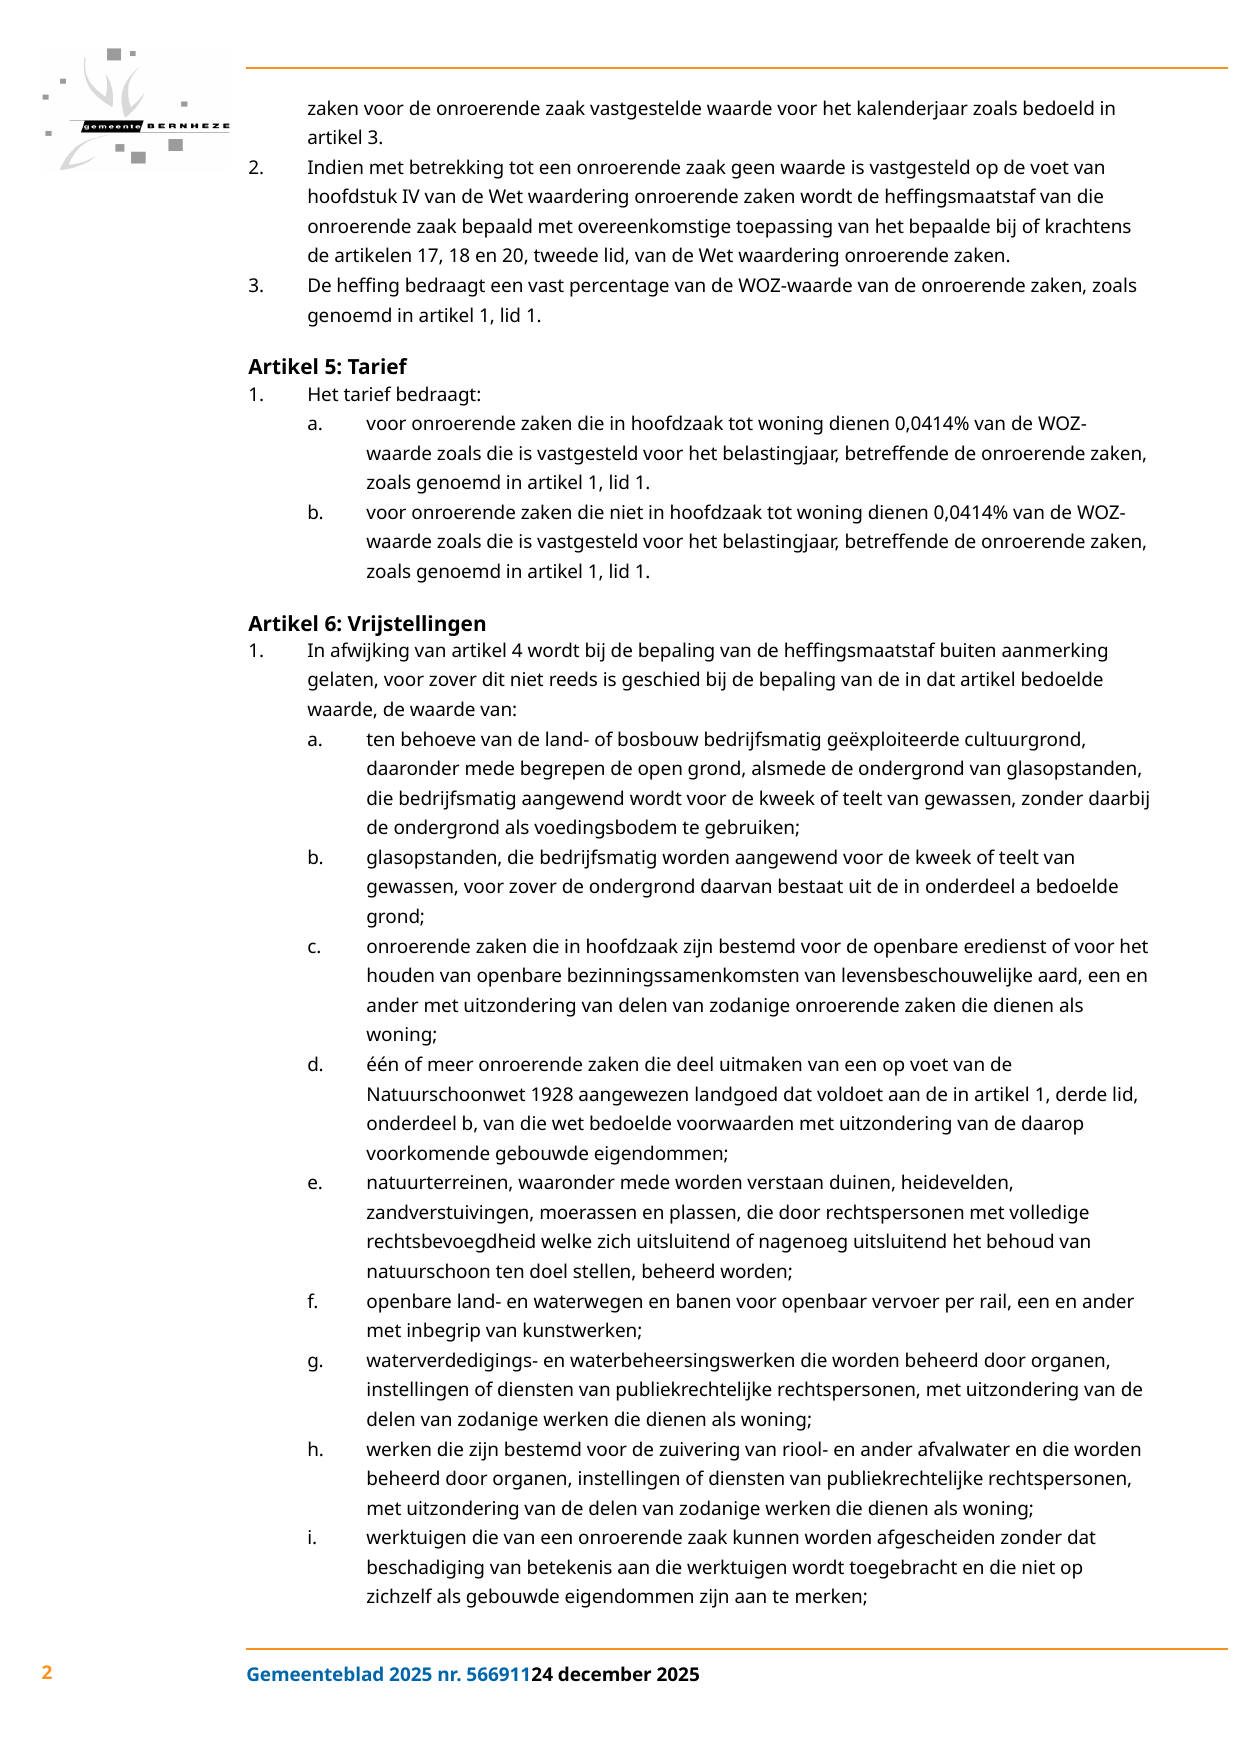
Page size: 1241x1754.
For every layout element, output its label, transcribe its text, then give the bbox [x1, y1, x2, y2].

list natuurterreinen, waaronder mede worden verstaan duinen, heidevelden, zandverstuivingen, moerassen en plassen, die door rechtspersonen met volledige rechtsbevoegdheid welke zich uitsluitend of nagenoeg uitsluitend het behoud van natuurschoon ten doel stellen, beheerd worden; [307, 1169, 1152, 1284]
list voor onroerende zaken die niet in hoofdzaak tot woning dienen 0,0414% van de WOZ-waarde zoals die is vastgesteld voor het belastingjaar, betreffende de onroerende zaken, zoals genoemd in artikel 1, lid 1. [307, 499, 1152, 584]
text Artikel 6: Vrijstellingen [248, 609, 1152, 637]
list openbare land- en waterwegen en banen voor openbaar vervoer per rail, een en ander met inbegrip van kunstwerken; [307, 1288, 1152, 1343]
list Indien met betrekking tot een onroerende zaak geen waarde is vastgesteld op de voet van hoofdstuk IV van de Wet waardering onroerende zaken wordt de heffingsmaatstaf van die onroerende zaak bepaald met overeenkomstige toepassing van het bepaalde bij of krachtens de artikelen 17, 18 en 20, tweede lid, van de Wet waardering onroerende zaken. [248, 154, 1152, 268]
picture [41, 47, 231, 172]
list Het tarief bedraagt: [248, 381, 1152, 406]
list In afwijking van artikel 4 wordt bij de bepaling van de heffingsmaatstaf buiten aanmerking gelaten, voor zover dit niet reeds is geschied bij de bepaling van de in dat artikel bedoelde waarde, de waarde van: [248, 637, 1152, 722]
list ten behoeve van de land- of bosbouw bedrijfsmatig geëxploiteerde cultuurgrond, daaronder mede begrepen de open grond, alsmede de ondergrond van glasopstanden, die bedrijfsmatig aangewend wordt voor de kweek of teelt van gewassen, zonder daarbij de ondergrond als voedingsbodem te gebruiken; [307, 726, 1152, 840]
list onroerende zaken die in hoofdzaak zijn bestemd voor de openbare eredienst of voor het houden van openbare bezinningssamenkomsten van levensbeschouwelijke aard, een en ander met uitzondering van delen van zodanige onroerende zaken die dienen als woning; [307, 933, 1152, 1047]
list één of meer onroerende zaken die deel uitmaken van een op voet van de Natuurschoonwet 1928 aangewezen landgoed dat voldoet aan de in artikel 1, derde lid, onderdeel b, van die wet bedoelde voorwaarden met uitzondering van de daarop voorkomende gebouwde eigendommen; [307, 1051, 1152, 1166]
text Artikel 5: Tarief [248, 352, 1152, 381]
list waterverdedigings- en waterbeheersingswerken die worden beheerd door organen, instellingen of diensten van publiekrechtelijke rechtspersonen, met uitzondering van de delen van zodanige werken die dienen als woning; [307, 1347, 1152, 1432]
list glasopstanden, die bedrijfsmatig worden aangewend voor de kweek of teelt van gewassen, voor zover de ondergrond daarvan bestaat uit de in onderdeel a bedoelde grond; [307, 844, 1152, 929]
list De heffing bedraagt een vast percentage van de WOZ-waarde van de onroerende zaken, zoals genoemd in artikel 1, lid 1. [248, 272, 1152, 328]
list zaken voor de onroerende zaak vastgestelde waarde voor het kalenderjaar zoals bedoeld in artikel 3. [248, 95, 1152, 150]
list werken die zijn bestemd voor de zuivering van riool- en ander afvalwater en die worden beheerd door organen, instellingen of diensten van publiekrechtelijke rechtspersonen, met uitzondering van de delen van zodanige werken die dienen als woning; [307, 1436, 1152, 1521]
list werktuigen die van een onroerende zaak kunnen worden afgescheiden zonder dat beschadiging van betekenis aan die werktuigen wordt toegebracht en die niet op zichzelf als gebouwde eigendommen zijn aan te merken; [307, 1524, 1152, 1609]
list voor onroerende zaken die in hoofdzaak tot woning dienen 0,0414% van de WOZ-waarde zoals die is vastgesteld voor het belastingjaar, betreffende de onroerende zaken, zoals genoemd in artikel 1, lid 1. [307, 410, 1152, 495]
